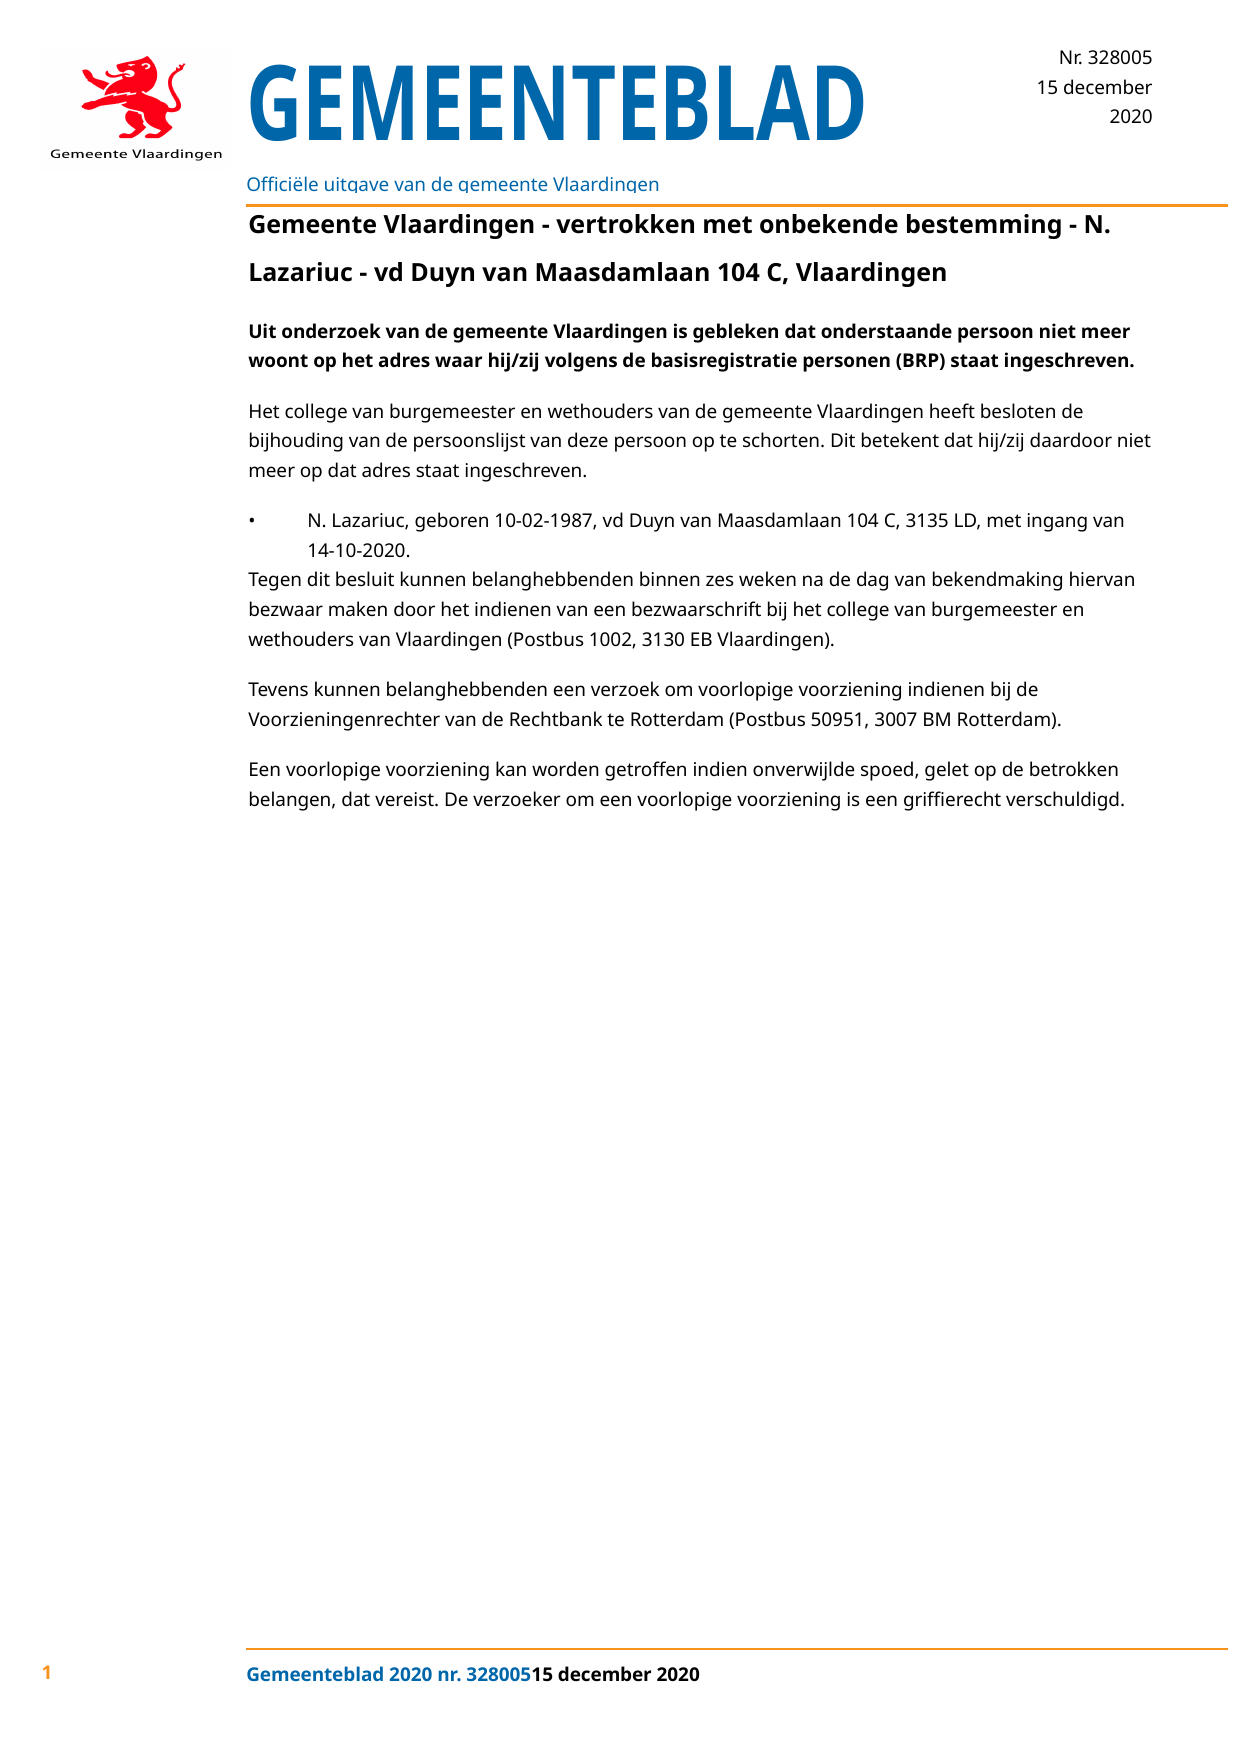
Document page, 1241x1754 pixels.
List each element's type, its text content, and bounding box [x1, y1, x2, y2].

text Een voorlopige voorziening kan worden getroffen indien onverwijlde spoed, gelet op de betrokken belangen, dat vereist. De verzoeker om een voorlopige voorziening is een griffierecht verschuldigd. [248, 756, 1152, 812]
text Het college van burgemeester en wethouders van de gemeente Vlaardingen heeft besloten de bijhouding van de persoonslijst van deze persoon op te schorten. Dit betekent dat hij/zij daardoor niet meer op dat adres staat ingeschreven. [248, 398, 1152, 483]
text Tevens kunnen belanghebbenden een verzoek om voorlopige voorziening indienen bij de Voorzieningenrechter van de Rechtbank te Rotterdam (Postbus 50951, 3007 BM Rotterdam). [248, 676, 1152, 732]
list N. Lazariuc, geboren 10-02-1987, vd Duyn van Maasdamlaan 104 C, 3135 LD, met ingang van 14-10-2020. [248, 507, 1152, 563]
picture [41, 47, 231, 172]
text Gemeente Vlaardingen - vertrokken met onbekende bestemming - N. Lazariuc - vd Duyn van Maasdamlaan 104 C, Vlaardingen [248, 207, 1152, 288]
text Tegen dit besluit kunnen belanghebbenden binnen zes weken na de dag van bekendmaking hiervan bezwaar maken door het indienen van een bezwaarschrift bij het college van burgemeester en wethouders van Vlaardingen (Postbus 1002, 3130 EB Vlaardingen). [248, 567, 1152, 652]
text Uit onderzoek van de gemeente Vlaardingen is gebleken dat onderstaande persoon niet meer woont op het adres waar hij/zij volgens de basisregistratie personen (BRP) staat ingeschreven. [248, 318, 1152, 373]
